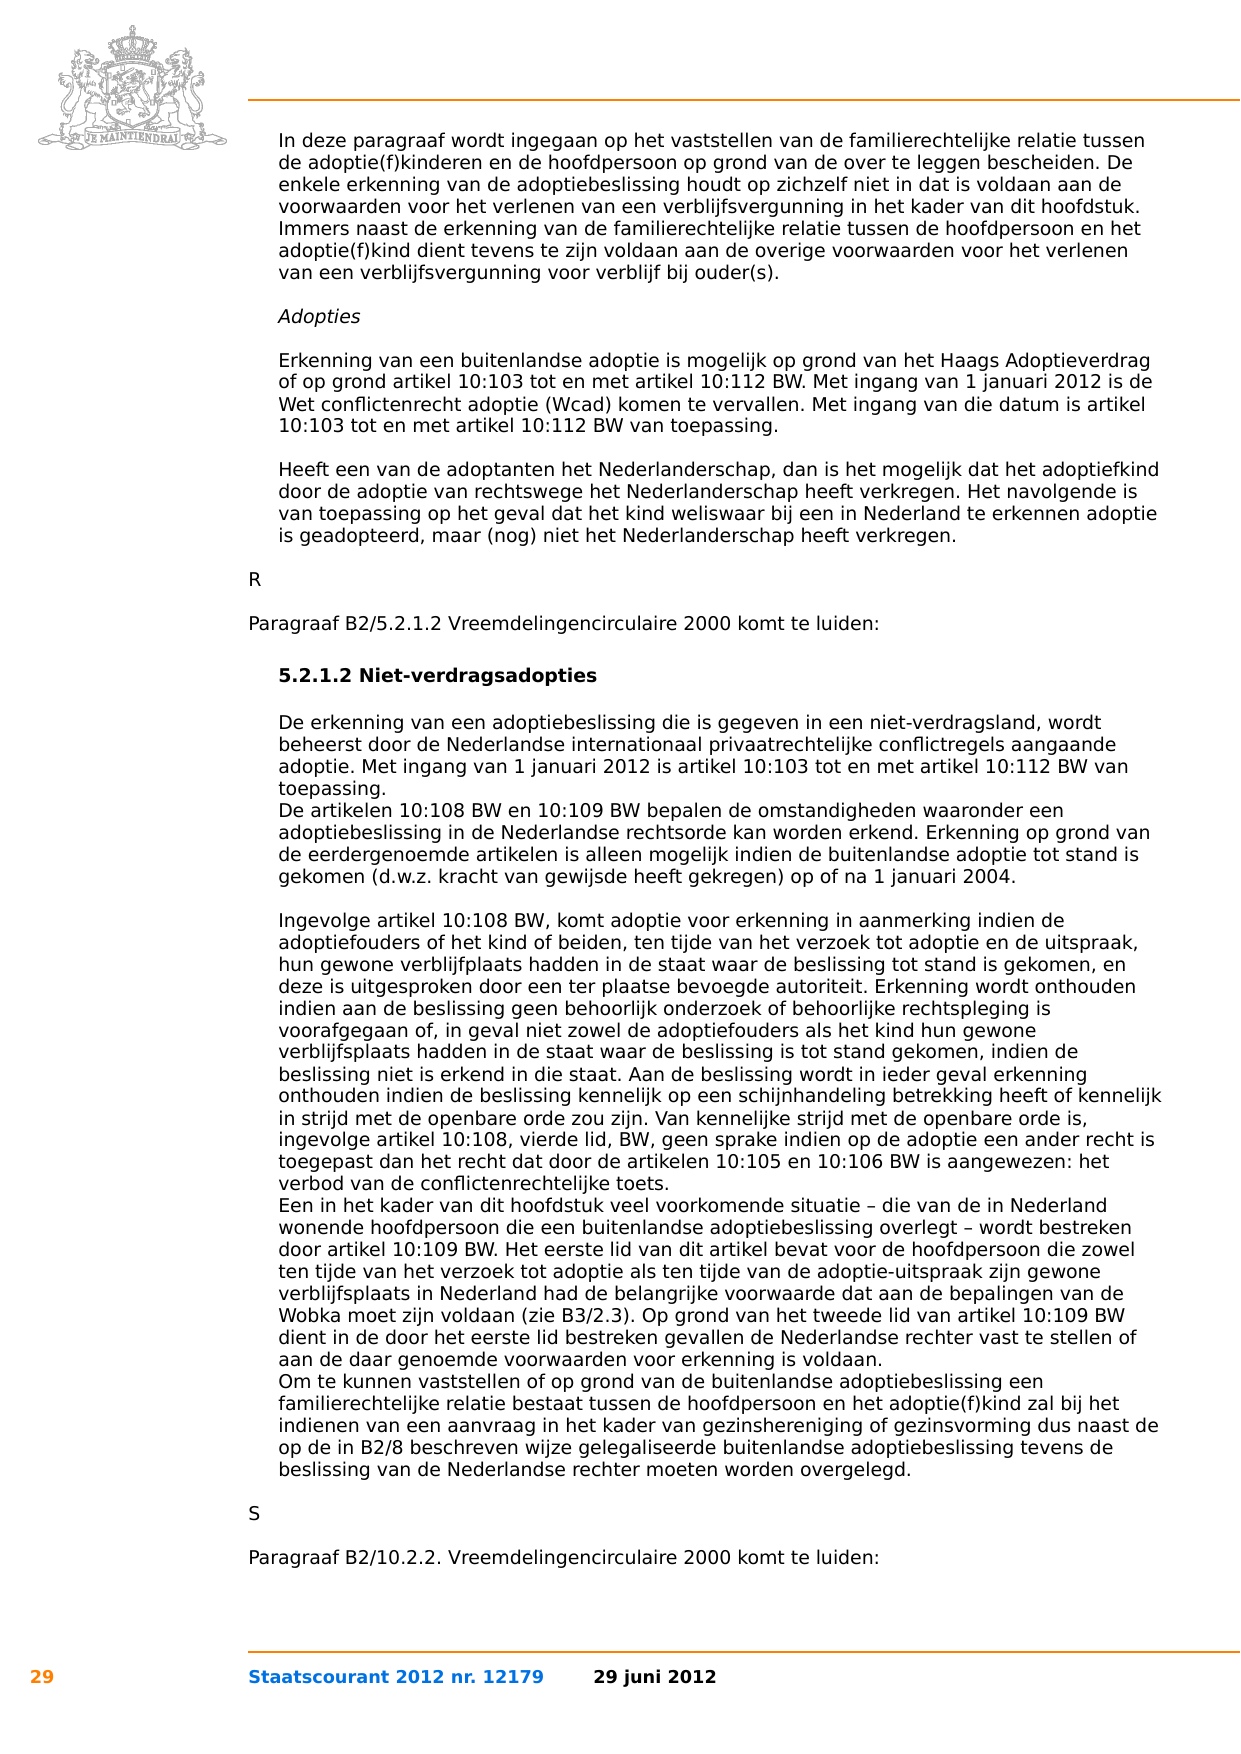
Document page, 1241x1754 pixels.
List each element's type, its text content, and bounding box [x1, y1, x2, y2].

text De artikelen 10:108 BW en 10:109 BW bepalen de omstandigheden waaronder een adoptiebeslissing in de Nederlandse rechtsorde kan worden erkend. Erkenning op grond van de eerdergenoemde artikelen is alleen mogelijk indien de buitenlandse adoptie tot stand is gekomen (d.w.z. kracht van gewijsde heeft gekregen) op of na 1 januari 2004. [278, 800, 1163, 888]
text Erkenning van een buitenlandse adoptie is mogelijk op grond van het Haags Adoptieverdrag of op grond artikel 10:103 tot en met artikel 10:112 BW. Met ingang van 1 januari 2012 is de Wet conflictenrecht adoptie (Wcad) komen te vervallen. Met ingang van die datum is artikel 10:103 tot en met artikel 10:112 BW van toepassing. [278, 349, 1163, 437]
subtitle Adopties [278, 306, 1163, 328]
text R [248, 569, 1163, 591]
subtitle 5.2.1.2 Niet-verdragsadopties [278, 665, 1163, 687]
text In deze paragraaf wordt ingegaan op het vaststellen van de familierechtelijke relatie tussen de adoptie(f)kinderen en de hoofdpersoon op grond van de over te leggen bescheiden. De enkele erkenning van de adoptiebeslissing houdt op zichzelf niet in dat is voldaan aan de voorwaarden voor het verlenen van een verblijfsvergunning in het kader van dit hoofdstuk. Immers naast de erkenning van de familierechtelijke relatie tussen de hoofdpersoon en het adoptie(f)kind dient tevens te zijn voldaan aan de overige voorwaarden voor het verlenen van een verblijfsvergunning voor verblijf bij ouder(s). [278, 130, 1163, 284]
text Heeft een van de adoptanten het Nederlanderschap, dan is het mogelijk dat het adoptiefkind door de adoptie van rechtswege het Nederlanderschap heeft verkregen. Het navolgende is van toepassing op het geval dat het kind weliswaar bij een in Nederland te erkennen adoptie is geadopteerd, maar (nog) niet het Nederlanderschap heeft verkregen. [278, 459, 1163, 547]
text Paragraaf B2/5.2.1.2 Vreemdelingencirculaire 2000 komt te luiden: [248, 613, 1163, 635]
text De erkenning van een adoptiebeslissing die is gegeven in een niet-verdragsland, wordt beheerst door de Nederlandse internationaal privaatrechtelijke conflictregels aangaande adoptie. Met ingang van 1 januari 2012 is artikel 10:103 tot en met artikel 10:112 BW van toepassing. [278, 712, 1163, 800]
text Om te kunnen vaststellen of op grond van de buitenlandse adoptiebeslissing een familierechtelijke relatie bestaat tussen de hoofdpersoon en het adoptie(f)kind zal bij het indienen van een aanvraag in het kader van gezinshereniging of gezinsvorming dus naast de op de in B2/8 beschreven wijze gelegaliseerde buitenlandse adoptiebeslissing tevens de beslissing van de Nederlandse rechter moeten worden overgelegd. [278, 1371, 1163, 1481]
picture [38, 25, 227, 150]
text Een in het kader van dit hoofdstuk veel voorkomende situatie – die van de in Nederland wonende hoofdpersoon die een buitenlandse adoptiebeslissing overlegt – wordt bestreken door artikel 10:109 BW. Het eerste lid van dit artikel bevat voor de hoofdpersoon die zowel ten tijde van het verzoek tot adoptie als ten tijde van de adoptie-uitspraak zijn gewone verblijfsplaats in Nederland had de belangrijke voorwaarde dat aan de bepalingen van de Wobka moet zijn voldaan (zie B3/2.3). Op grond van het tweede lid van artikel 10:109 BW dient in de door het eerste lid bestreken gevallen de Nederlandse rechter vast te stellen of aan de daar genoemde voorwaarden voor erkenning is voldaan. [278, 1195, 1163, 1371]
text Paragraaf B2/10.2.2. Vreemdelingencirculaire 2000 komt te luiden: [248, 1547, 1163, 1569]
text Ingevolge artikel 10:108 BW, komt adoptie voor erkenning in aanmerking indien de adoptiefouders of het kind of beiden, ten tijde van het verzoek tot adoptie en de uitspraak, hun gewone verblijfplaats hadden in de staat waar de beslissing tot stand is gekomen, en deze is uitgesproken door een ter plaatse bevoegde autoriteit. Erkenning wordt onthouden indien aan de beslissing geen behoorlijk onderzoek of behoorlijke rechtspleging is voorafgegaan of, in geval niet zowel de adoptiefouders als het kind hun gewone verblijfsplaats hadden in de staat waar de beslissing is tot stand gekomen, indien de beslissing niet is erkend in die staat. Aan de beslissing wordt in ieder geval erkenning onthouden indien de beslissing kennelijk op een schijnhandeling betrekking heeft of kennelijk in strijd met de openbare orde zou zijn. Van kennelijke strijd met de openbare orde is, ingevolge artikel 10:108, vierde lid, BW, geen sprake indien op de adoptie een ander recht is toegepast dan het recht dat door de artikelen 10:105 en 10:106 BW is aangewezen: het verbod van de conflictenrechtelijke toets. [278, 909, 1163, 1195]
text S [248, 1503, 1163, 1525]
